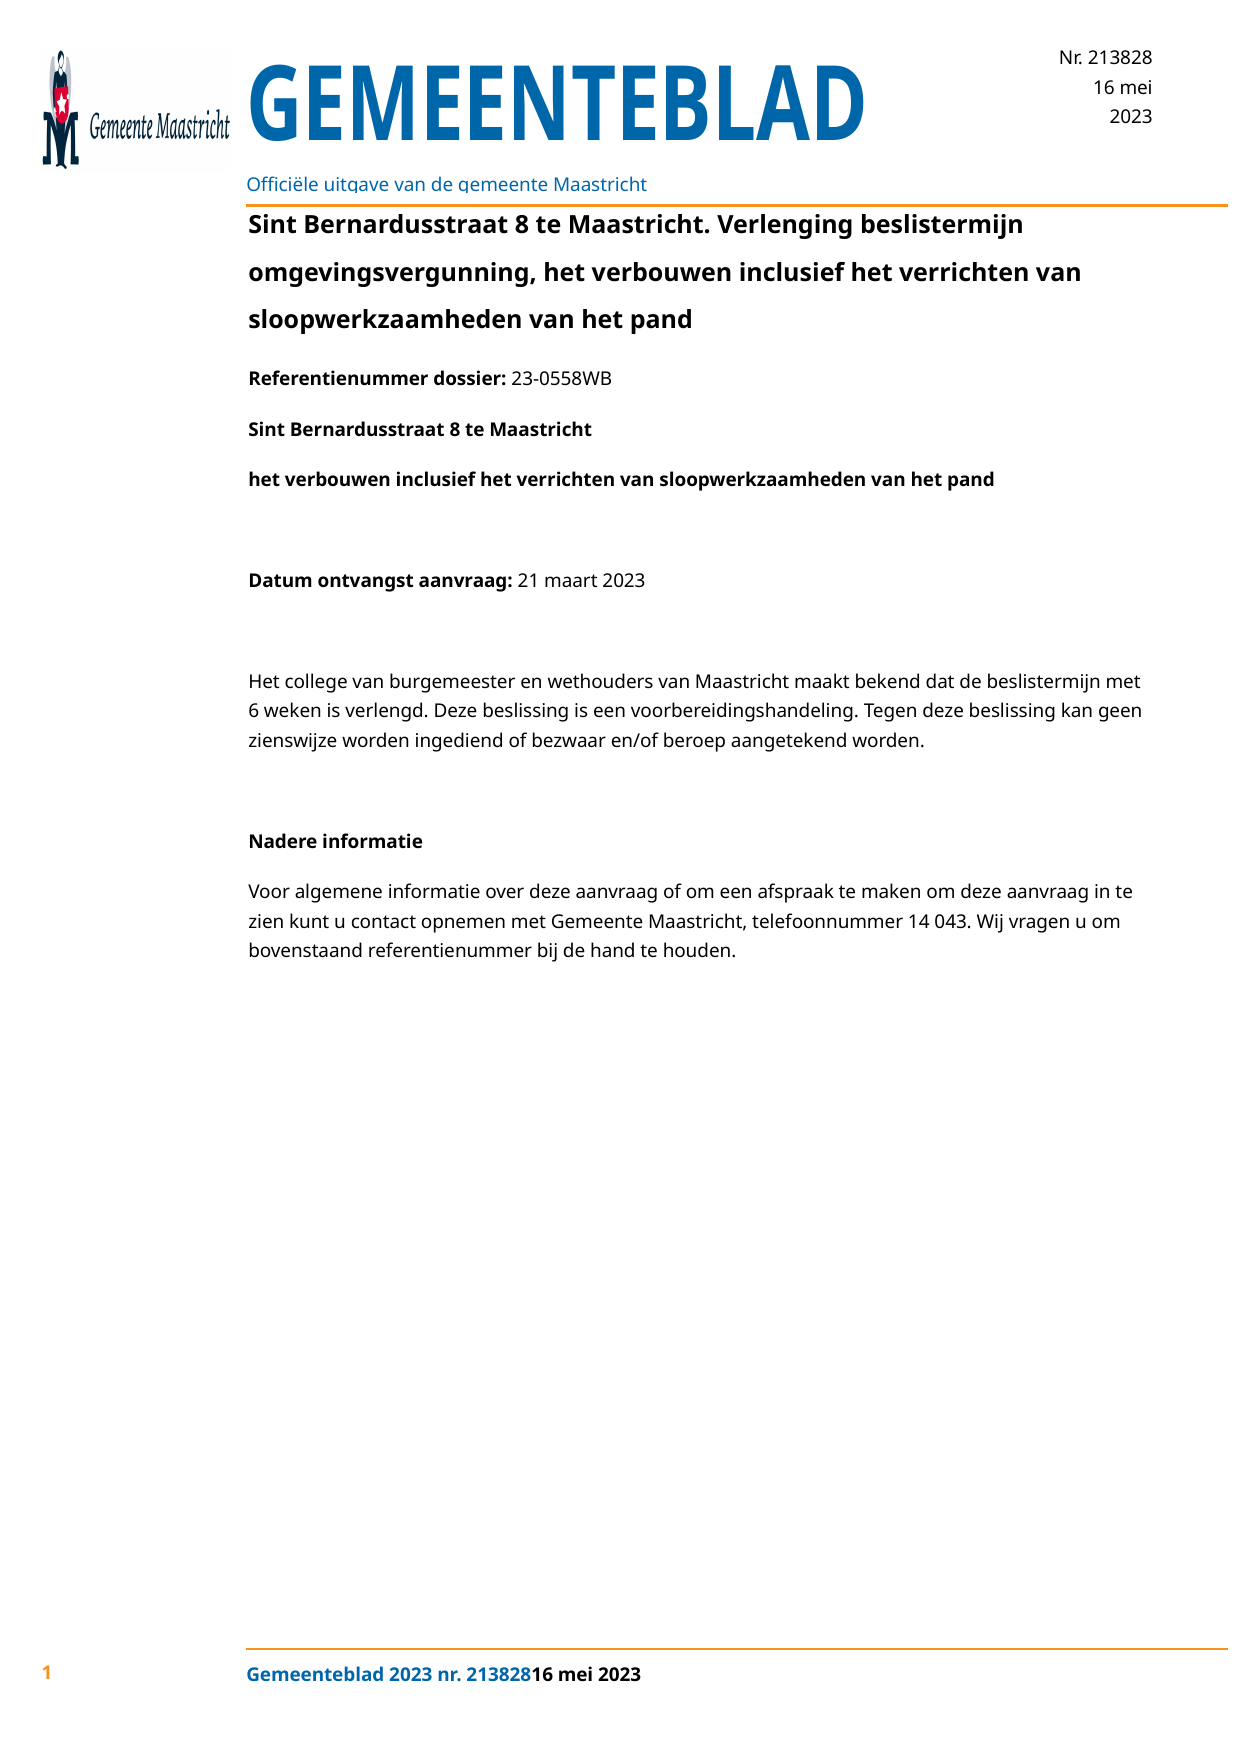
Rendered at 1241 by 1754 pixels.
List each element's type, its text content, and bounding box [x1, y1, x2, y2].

text Datum ontvangst aanvraag: 21 maart 2023 [248, 567, 1152, 593]
picture [41, 47, 231, 172]
text Nadere informatie [248, 828, 1152, 854]
text Referentienummer dossier: 23-0558WB [248, 366, 1152, 391]
text Het college van burgemeester en wethouders van Maastricht maakt bekend dat de beslistermijn met 6 weken is verlengd. Deze beslissing is een voorbereidingshandeling. Tegen deze beslissing kan geen zienswijze worden ingediend of bezwaar en/of beroep aangetekend worden. [248, 668, 1152, 753]
text het verbouwen inclusief het verrichten van sloopwerkzaamheden van het pand [248, 466, 1152, 492]
text Sint Bernardusstraat 8 te Maastricht. Verlenging beslistermijn omgevingsvergunning, het verbouwen inclusief het verrichten van sloopwerkzaamheden van het pand [248, 207, 1152, 336]
text Sint Bernardusstraat 8 te Maastricht [248, 416, 1152, 442]
text Voor algemene informatie over deze aanvraag of om een afspraak te maken om deze aanvraag in te zien kunt u contact opnemen met Gemeente Maastricht, telefoonnummer 14 043. Wij vragen u om bovenstaand referentienummer bij de hand te houden. [248, 878, 1152, 963]
